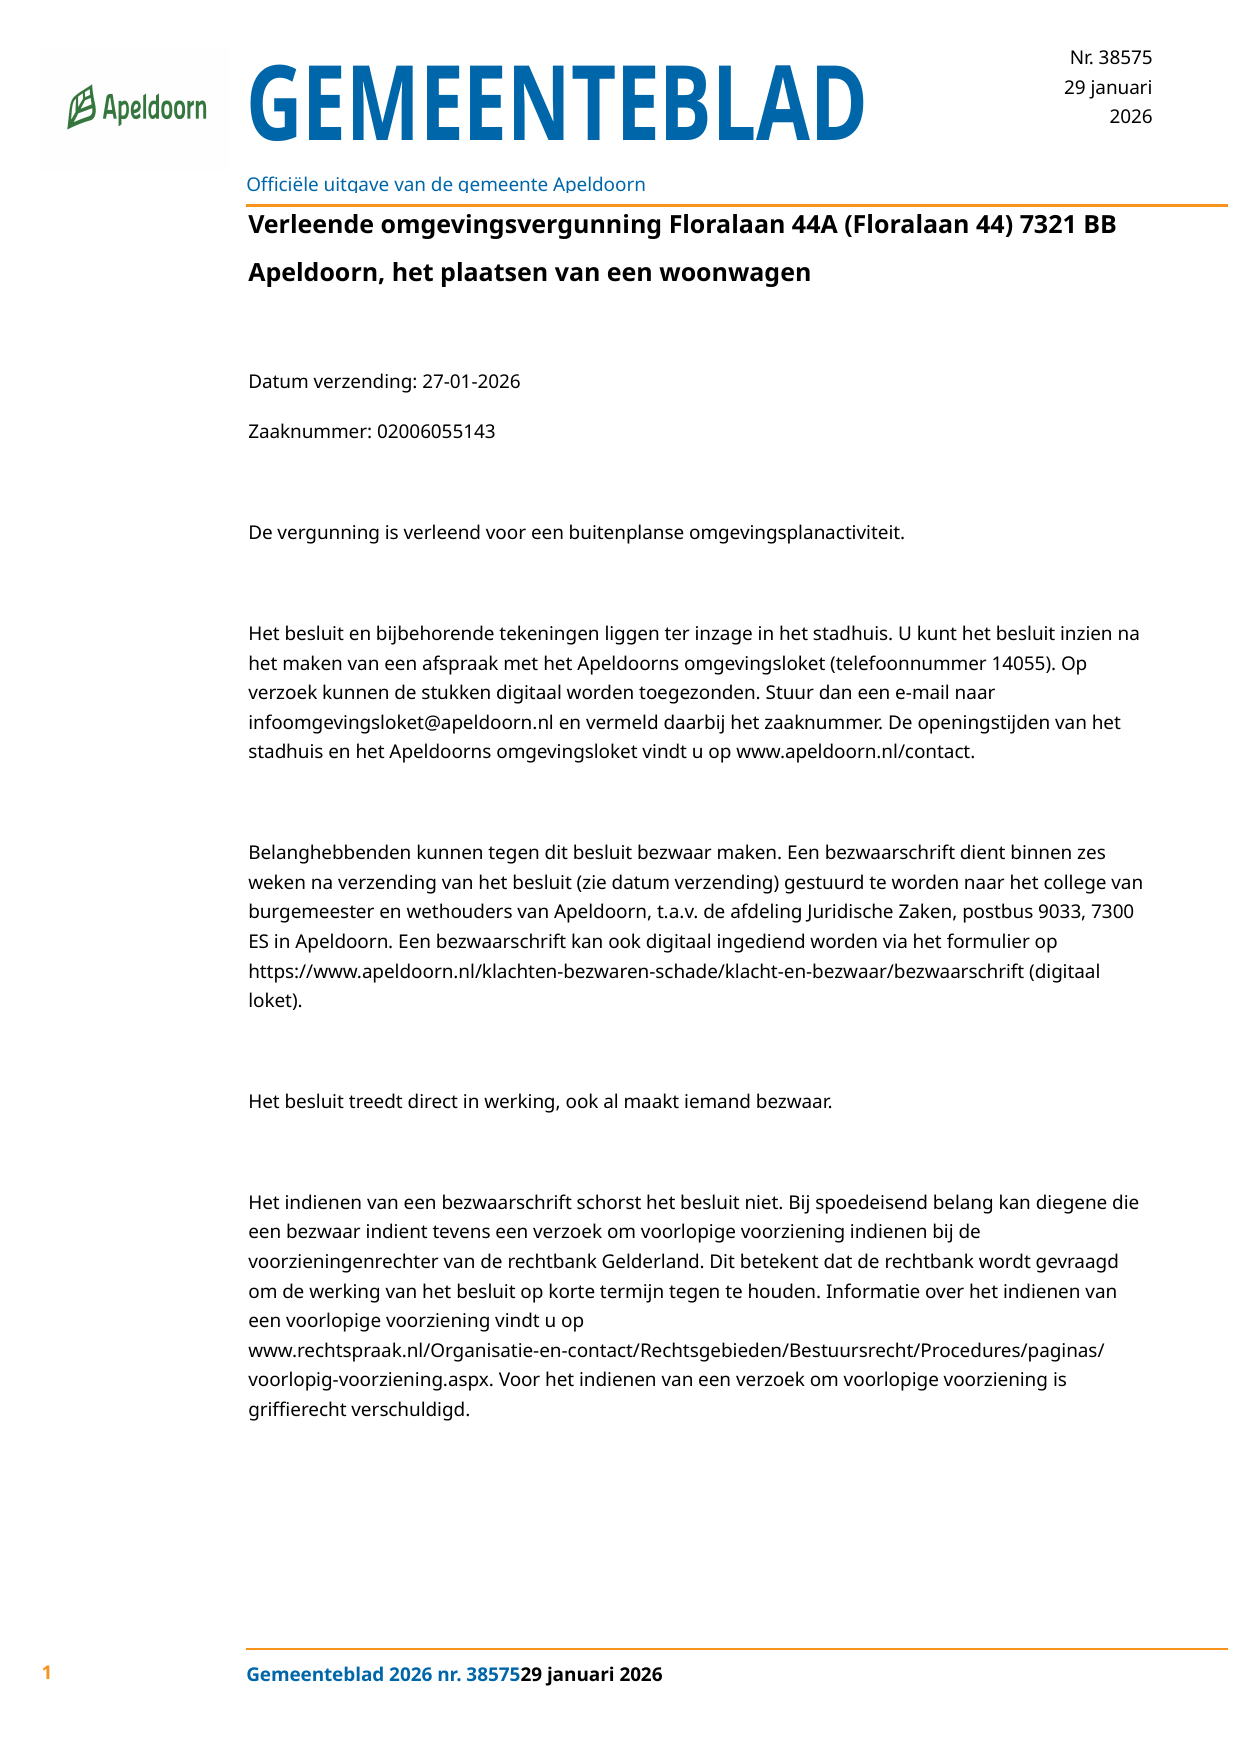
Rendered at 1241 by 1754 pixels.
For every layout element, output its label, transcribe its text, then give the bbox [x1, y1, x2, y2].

text Belanghebbenden kunnen tegen dit besluit bezwaar maken. Een bezwaarschrift dient binnen zes weken na verzending van het besluit (zie datum verzending) gestuurd te worden naar het college van burgemeester en wethouders van Apeldoorn, t.a.v. de afdeling Juridische Zaken, postbus 9033, 7300 ES in Apeldoorn. Een bezwaarschrift kan ook digitaal ingediend worden via het formulier op https://www.apeldoorn.nl/klachten-bezwaren-schade/klacht-en-bezwaar/bezwaarschrift (digitaal loket). [248, 839, 1152, 1013]
text Het indienen van een bezwaarschrift schorst het besluit niet. Bij spoedeisend belang kan diegene die een bezwaar indient tevens een verzoek om voorlopige voorziening indienen bij de voorzieningenrechter van de rechtbank Gelderland. Dit betekent dat de rechtbank wordt gevraagd om de werking van het besluit op korte termijn tegen te houden. Informatie over het indienen van een voorlopige voorziening vindt u op www.rechtspraak.nl/Organisatie-en-contact/Rechtsgebieden/Bestuursrecht/Procedures/paginas/voorlopig-voorziening.aspx. Voor het indienen van een verzoek om voorlopige voorziening is griffierecht verschuldigd. [248, 1189, 1152, 1422]
text Het besluit en bijbehorende tekeningen liggen ter inzage in het stadhuis. U kunt het besluit inzien na het maken van een afspraak met het Apeldoorns omgevingsloket (telefoonnummer 14055). Op verzoek kunnen de stukken digitaal worden toegezonden. Stuur dan een e-mail naar infoomgevingsloket@apeldoorn.nl en vermeld daarbij het zaaknummer. De openingstijden van het stadhuis en het Apeldoorns omgevingsloket vindt u op www.apeldoorn.nl/contact. [248, 620, 1152, 764]
text Zaaknummer: 02006055143 [248, 419, 1152, 444]
text Verleende omgevingsvergunning Floralaan 44A (Floralaan 44) 7321 BB Apeldoorn, het plaatsen van een woonwagen [248, 207, 1152, 288]
text Datum verzending: 27-01-2026 [248, 368, 1152, 394]
picture [41, 47, 231, 172]
text Het besluit treedt direct in werking, ook al maakt iemand bezwaar. [248, 1088, 1152, 1114]
text De vergunning is verleend voor een buitenplanse omgevingsplanactiviteit. [248, 519, 1152, 545]
